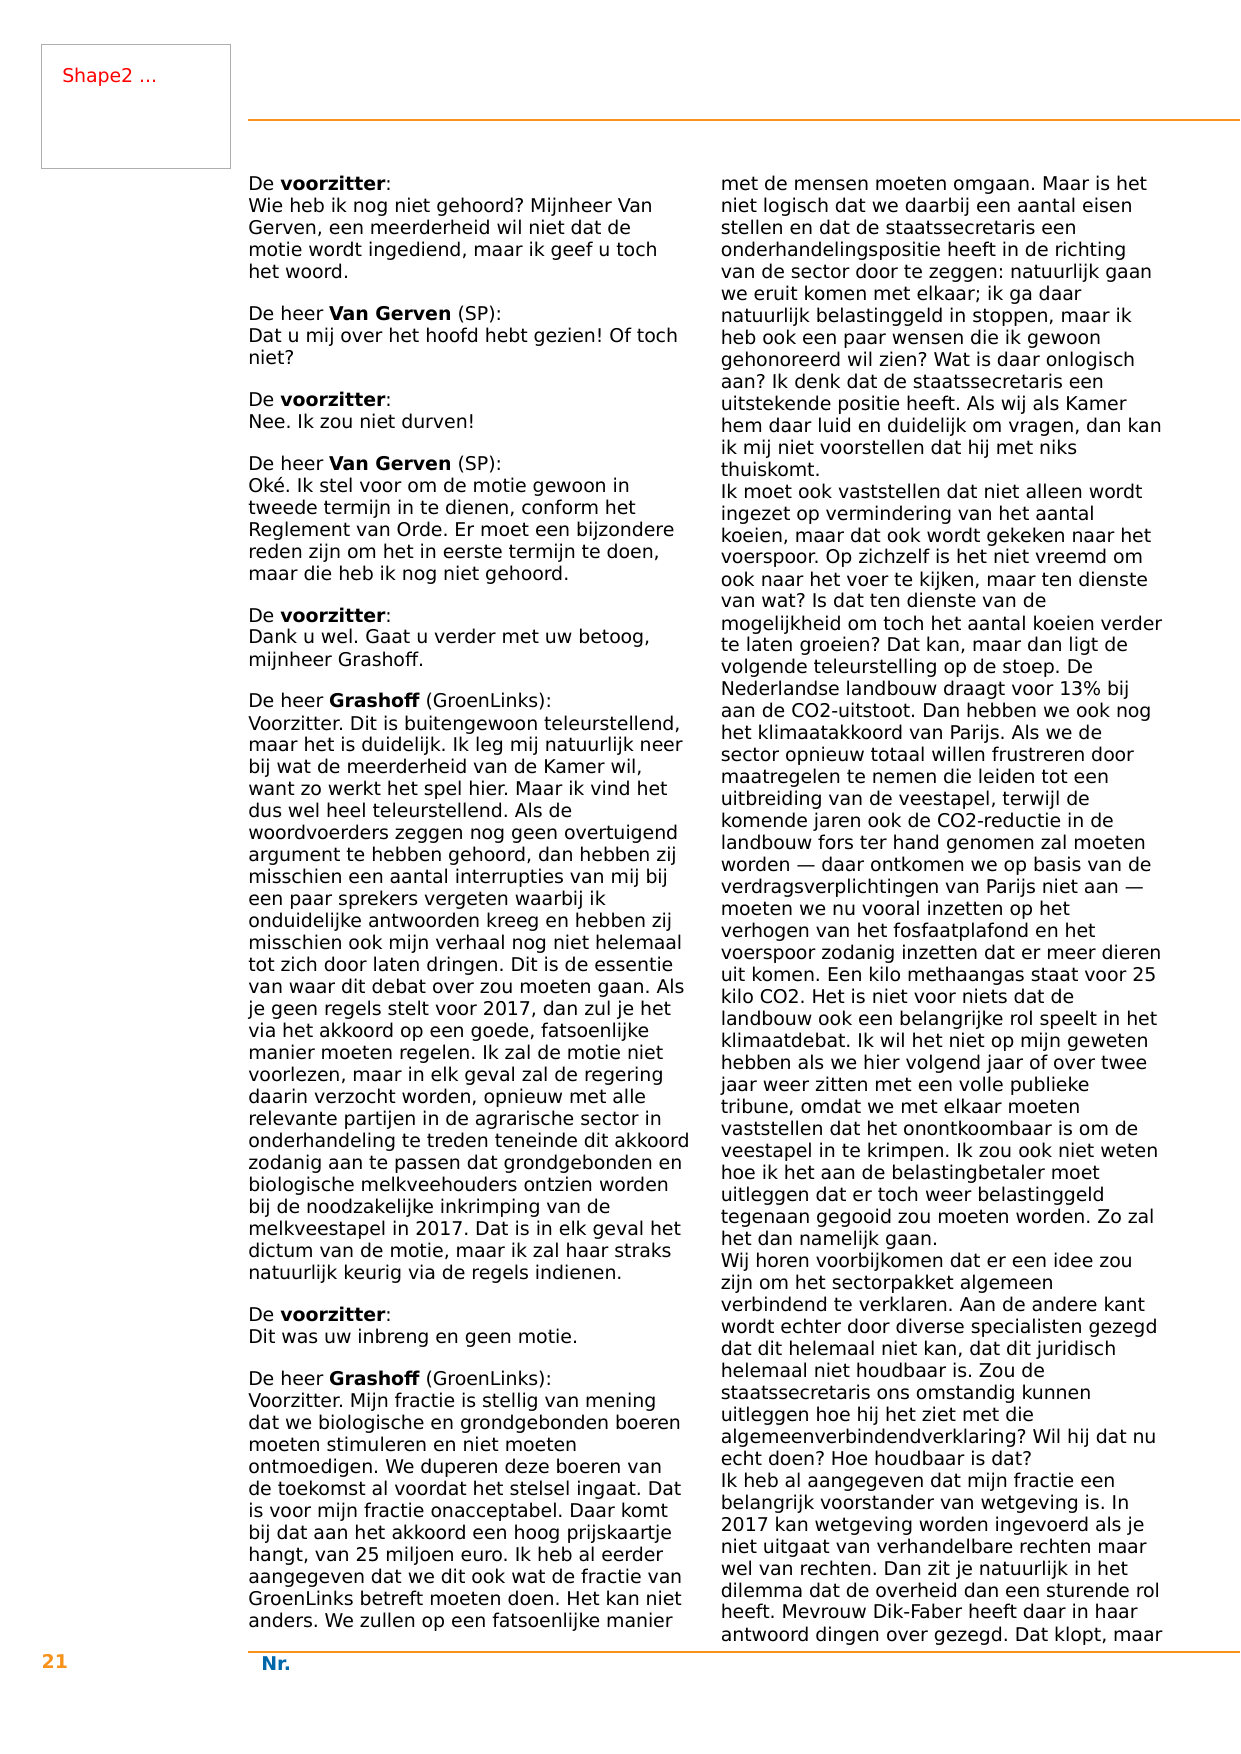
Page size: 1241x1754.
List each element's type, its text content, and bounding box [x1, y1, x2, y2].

text Ik moet ook vaststellen dat niet alleen wordt ingezet op vermindering van het aantal koeien, maar dat ook wordt gekeken naar het voerspoor. Op zichzelf is het niet vreemd om ook naar het voer te kijken, maar ten dienste van wat? Is dat ten dienste van de mogelijkheid om toch het aantal koeien verder te laten groeien? Dat kan, maar dan ligt de volgende teleurstelling op de stoep. De Nederlandse landbouw draagt voor 13% bij aan de CO2-uitstoot. Dan hebben we ook nog het klimaatakkoord van Parijs. Als we de sector opnieuw totaal willen frustreren door maatregelen te nemen die leiden tot een uitbreiding van de veestapel, terwijl de komende jaren ook de CO2-reductie in de landbouw fors ter hand genomen zal moeten worden — daar ontkomen we op basis van de verdragsverplichtingen van Parijs niet aan — moeten we nu vooral inzetten op het verhogen van het fosfaatplafond en het voerspoor zodanig inzetten dat er meer dieren uit komen. Een kilo methaangas staat voor 25 kilo CO2. Het is niet voor niets dat de landbouw ook een belangrijke rol speelt in het klimaatdebat. Ik wil het niet op mijn geweten hebben als we hier volgend jaar of over twee jaar weer zitten met een volle publieke tribune, omdat we met elkaar moeten vaststellen dat het onontkoombaar is om de veestapel in te krimpen. Ik zou ook niet weten hoe ik het aan de belastingbetaler moet uitleggen dat er toch weer belastinggeld tegenaan gegooid zou moeten worden. Zo zal het dan namelijk gaan. [721, 481, 1163, 1250]
text De voorzitter: [248, 604, 691, 626]
text De heer Van Gerven (SP): [248, 453, 691, 474]
text Wie heb ik nog niet gehoord? Mijnheer Van Gerven, een meerderheid wil niet dat de motie wordt ingediend, maar ik geef u toch het woord. [248, 195, 691, 283]
text Dit was uw inbreng en geen motie. [248, 1326, 691, 1348]
text Dat u mij over het hoofd hebt gezien! Of toch niet? [248, 325, 691, 369]
text De heer Grashoff (GroenLinks): [248, 1368, 691, 1390]
text De voorzitter: [248, 1304, 691, 1326]
text Oké. Ik stel voor om de motie gewoon in tweede termijn in te dienen, conform het Reglement van Orde. Er moet een bijzondere reden zijn om het in eerste termijn te doen, maar die heb ik nog niet gehoord. [248, 474, 691, 584]
text Voorzitter. Mijn fractie is stellig van mening dat we biologische en grondgebonden boeren moeten stimuleren en niet moeten ontmoedigen. We duperen deze boeren van de toekomst al voordat het stelsel ingaat. Dat is voor mijn fractie onacceptabel. Daar komt bij dat aan het akkoord een hoog prijskaartje hangt, van 25 miljoen euro. Ik heb al eerder aangegeven dat we dit ook wat de fractie van GroenLinks betreft moeten doen. Het kan niet anders. We zullen op een fatsoenlijke manier [248, 1390, 691, 1632]
text Nee. Ik zou niet durven! [248, 411, 691, 433]
text De voorzitter: [248, 389, 691, 411]
text Ik heb al aangegeven dat mijn fractie een belangrijk voorstander van wetgeving is. In 2017 kan wetgeving worden ingevoerd als je niet uitgaat van verhandelbare rechten maar wel van rechten. Dan zit je natuurlijk in het dilemma dat de overheid dan een sturende rol heeft. Mevrouw Dik-Faber heeft daar in haar antwoord dingen over gezegd. Dat klopt, maar [721, 1469, 1163, 1645]
text De heer Van Gerven (SP): [248, 303, 691, 325]
text Voorzitter. Dit is buitengewoon teleurstellend, maar het is duidelijk. Ik leg mij natuurlijk neer bij wat de meerderheid van de Kamer wil, want zo werkt het spel hier. Maar ik vind het dus wel heel teleurstellend. Als de woordvoerders zeggen nog geen overtuigend argument te hebben gehoord, dan hebben zij misschien een aantal interrupties van mij bij een paar sprekers vergeten waarbij ik onduidelijke antwoorden kreeg en hebben zij misschien ook mijn verhaal nog niet helemaal tot zich door laten dringen. Dit is de essentie van waar dit debat over zou moeten gaan. Als je geen regels stelt voor 2017, dan zul je het via het akkoord op een goede, fatsoenlijke manier moeten regelen. Ik zal de motie niet voorlezen, maar in elk geval zal de regering daarin verzocht worden, opnieuw met alle relevante partijen in de agrarische sector in onderhandeling te treden teneinde dit akkoord zodanig aan te passen dat grondgebonden en biologische melkveehouders ontzien worden bij de noodzakelijke inkrimping van de melkveestapel in 2017. Dat is in elk geval het dictum van de motie, maar ik zal haar straks natuurlijk keurig via de regels indienen. [248, 712, 691, 1284]
text met de mensen moeten omgaan. Maar is het niet logisch dat we daarbij een aantal eisen stellen en dat de staatssecretaris een onderhandelingspositie heeft in de richting van de sector door te zeggen: natuurlijk gaan we eruit komen met elkaar; ik ga daar natuurlijk belastinggeld in stoppen, maar ik heb ook een paar wensen die ik gewoon gehonoreerd wil zien? Wat is daar onlogisch aan? Ik denk dat de staatssecretaris een uitstekende positie heeft. Als wij als Kamer hem daar luid en duidelijk om vragen, dan kan ik mij niet voorstellen dat hij met niks thuiskomt. [721, 173, 1163, 481]
text De voorzitter: [248, 173, 691, 195]
text De heer Grashoff (GroenLinks): [248, 690, 691, 712]
text Wij horen voorbijkomen dat er een idee zou zijn om het sectorpakket algemeen verbindend te verklaren. Aan de andere kant wordt echter door diverse specialisten gezegd dat dit helemaal niet kan, dat dit juridisch helemaal niet houdbaar is. Zou de staatssecretaris ons omstandig kunnen uitleggen hoe hij het ziet met die algemeenverbindendverklaring? Wil hij dat nu echt doen? Hoe houdbaar is dat? [721, 1250, 1163, 1469]
text Dank u wel. Gaat u verder met uw betoog, mijnheer Grashoff. [248, 626, 691, 670]
